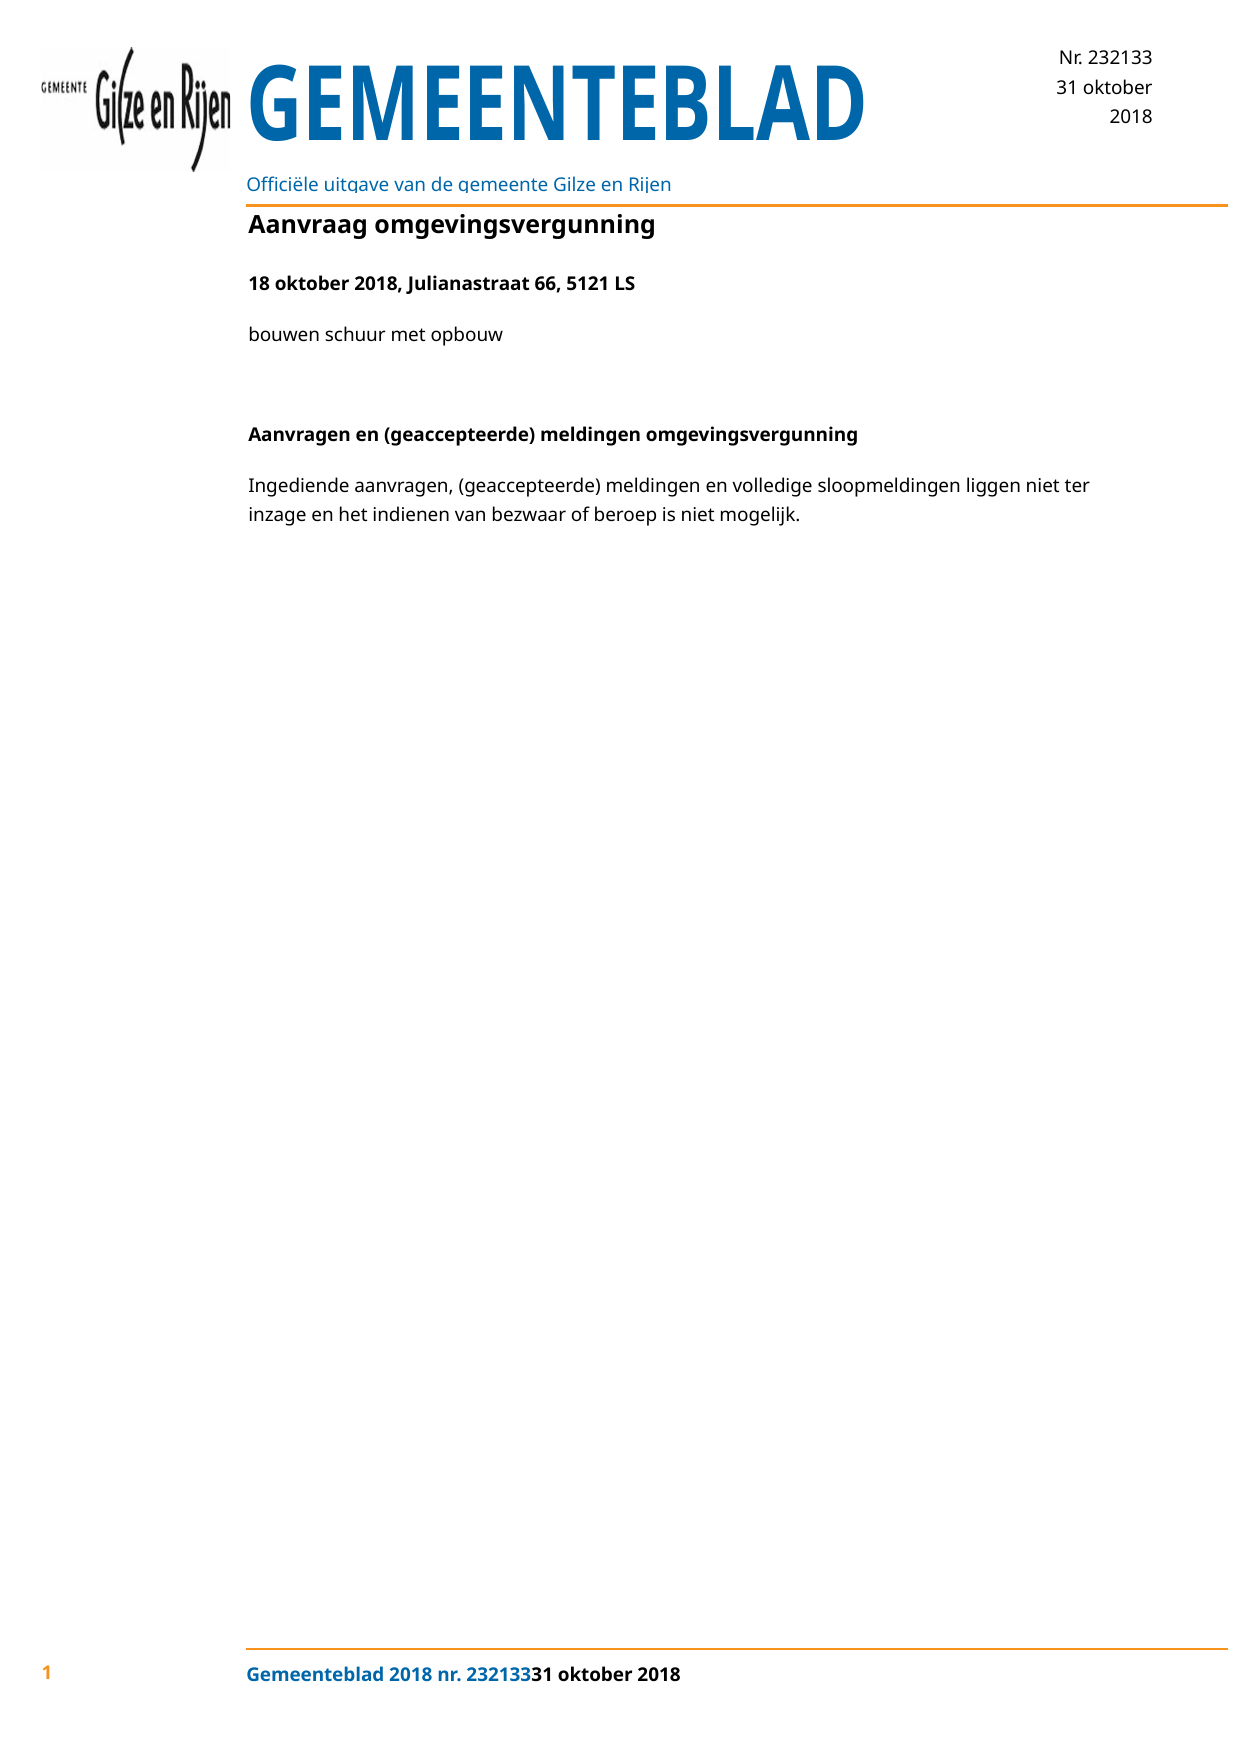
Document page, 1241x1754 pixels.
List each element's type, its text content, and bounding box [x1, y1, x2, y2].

picture [41, 47, 231, 172]
text Aanvragen en (geaccepteerde) meldingen omgevingsvergunning [248, 422, 1152, 447]
text bouwen schuur met opbouw [248, 321, 1152, 346]
text Ingediende aanvragen, (geaccepteerde) meldingen en volledige sloopmeldingen liggen niet ter inzage en het indienen van bezwaar of beroep is niet mogelijk. [248, 472, 1152, 527]
text 18 oktober 2018, Julianastraat 66, 5121 LS [248, 270, 1152, 296]
text Aanvraag omgevingsvergunning [248, 207, 1152, 241]
